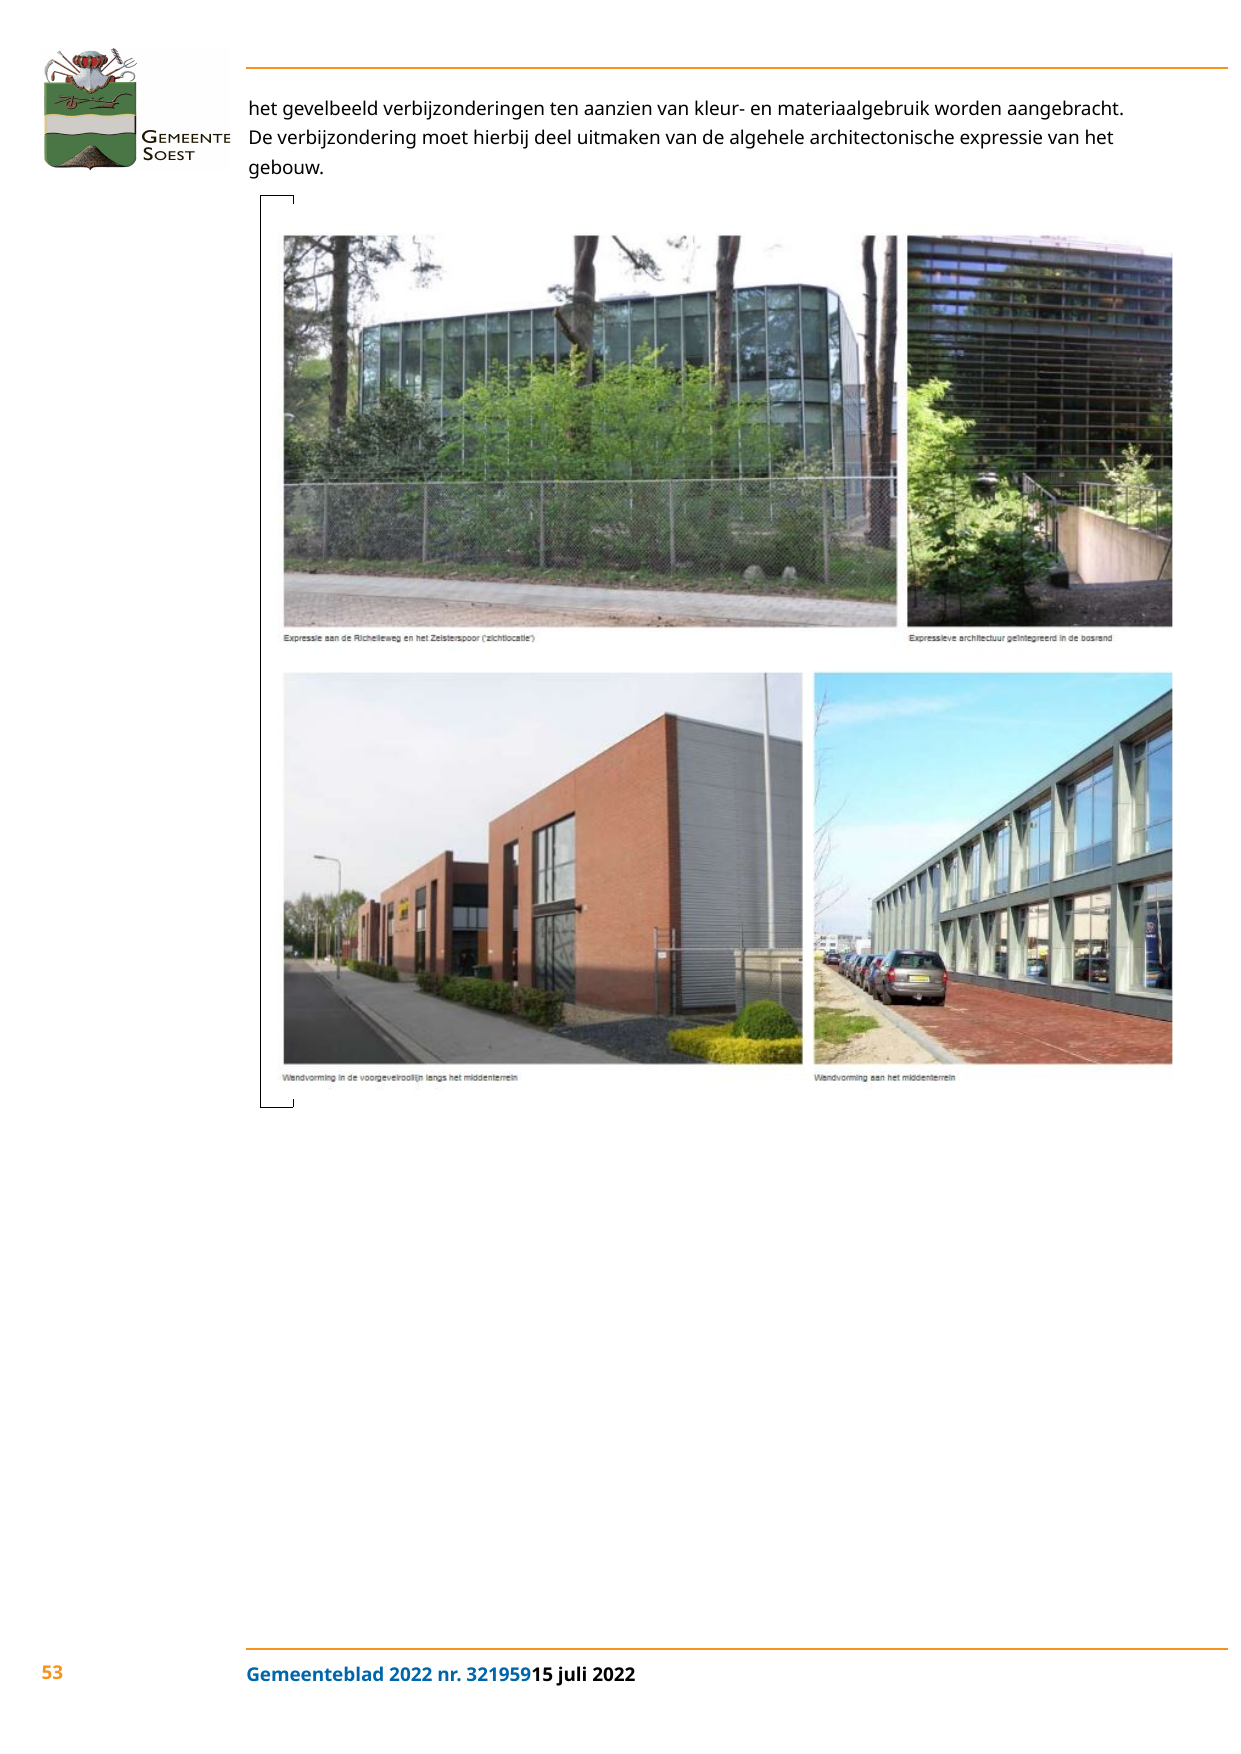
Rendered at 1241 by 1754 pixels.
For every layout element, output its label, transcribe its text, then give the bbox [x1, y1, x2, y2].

picture [41, 47, 231, 172]
picture [268, 204, 1173, 1099]
text het gevelbeeld verbijzonderingen ten aanzien van kleur- en materiaalgebruik worden aangebracht. De verbijzondering moet hierbij deel uitmaken van de algehele architectonische expressie van het gebouw. [248, 95, 1152, 180]
